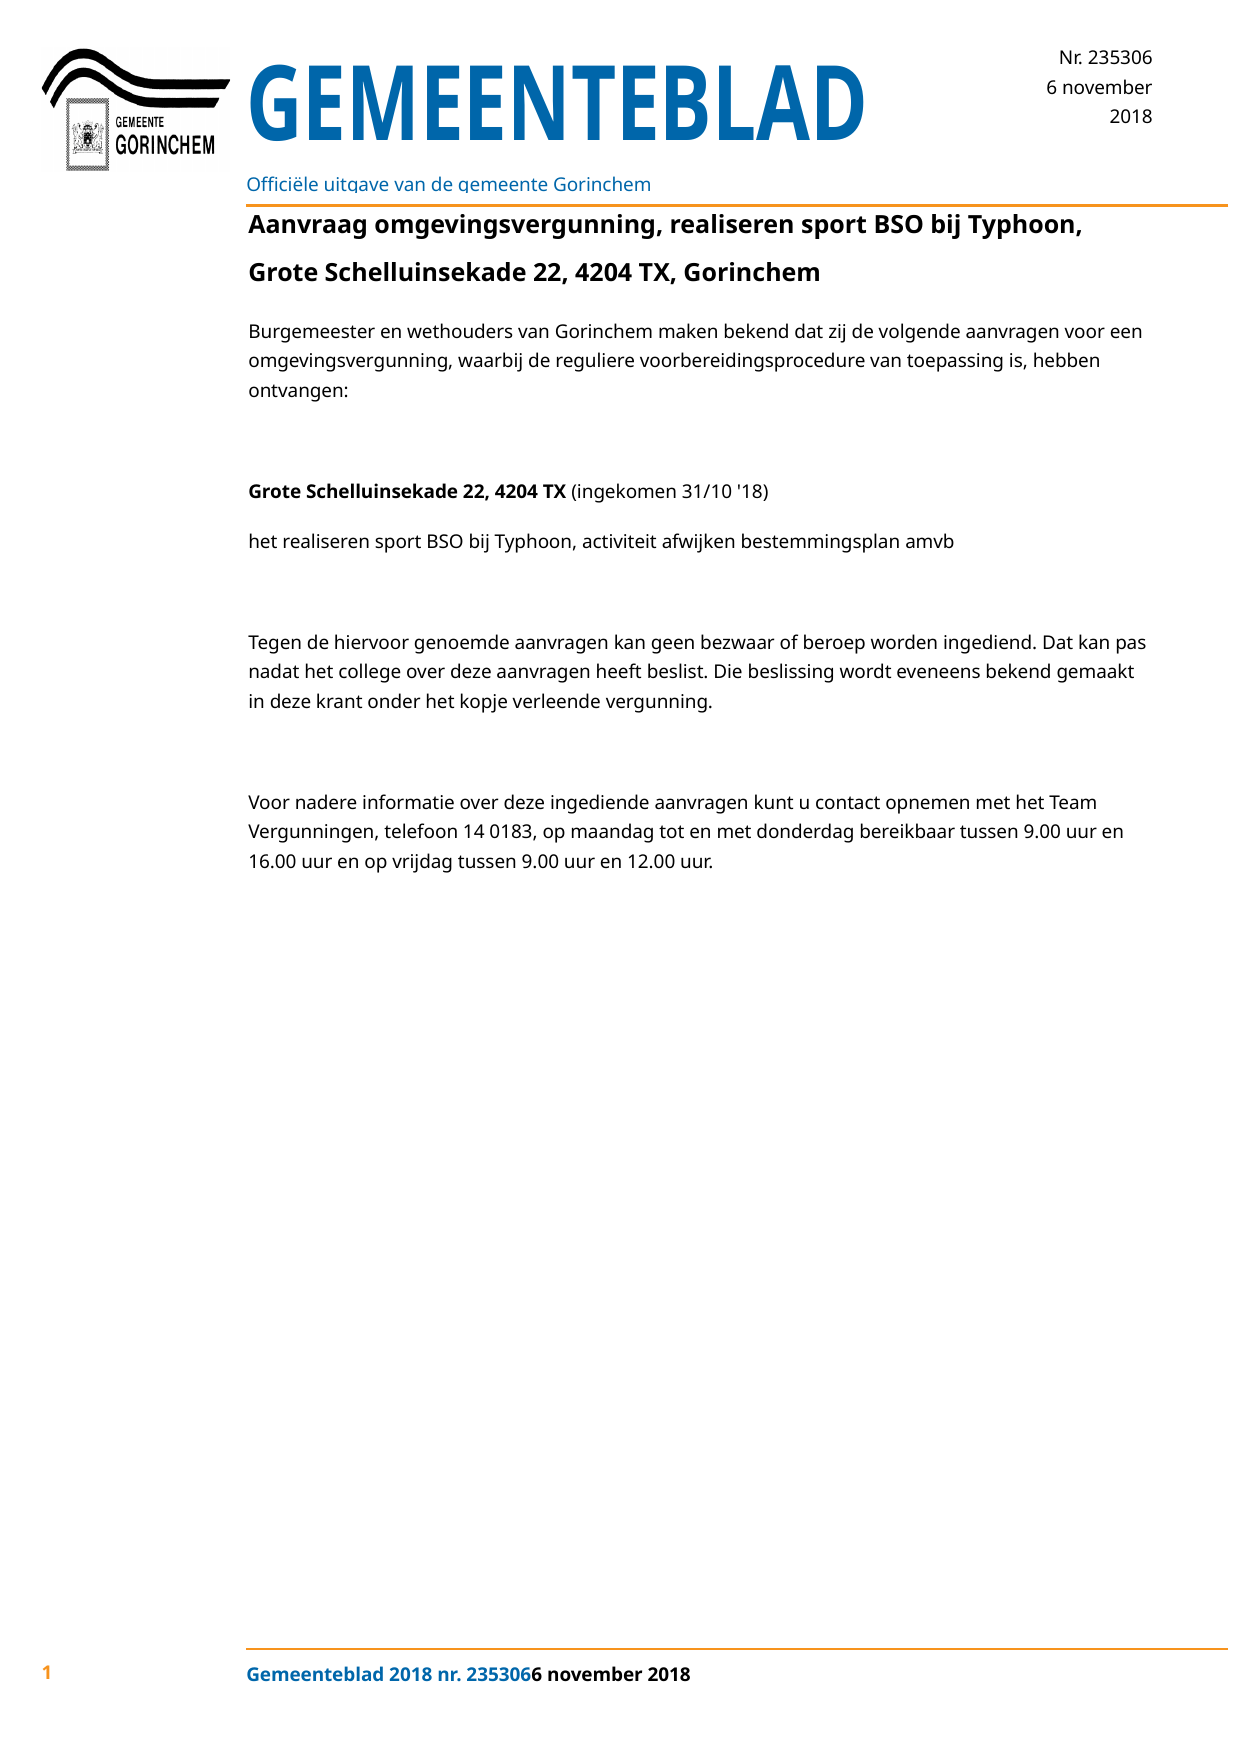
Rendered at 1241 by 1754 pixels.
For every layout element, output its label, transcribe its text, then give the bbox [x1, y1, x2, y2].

text het realiseren sport BSO bij Typhoon, activiteit afwijken bestemmingsplan amvb [248, 528, 1152, 554]
text Voor nadere informatie over deze ingediende aanvragen kunt u contact opnemen met het Team Vergunningen, telefoon 14 0183, op maandag tot en met donderdag bereikbaar tussen 9.00 uur en 16.00 uur en op vrijdag tussen 9.00 uur en 12.00 uur. [248, 789, 1152, 874]
text Grote Schelluinsekade 22, 4204 TX (ingekomen 31/10 '18) [248, 478, 1152, 504]
text Aanvraag omgevingsvergunning, realiseren sport BSO bij Typhoon, Grote Schelluinsekade 22, 4204 TX, Gorinchem [248, 207, 1152, 288]
picture [41, 47, 231, 172]
text Burgemeester en wethouders van Gorinchem maken bekend dat zij de volgende aanvragen voor een omgevingsvergunning, waarbij de reguliere voorbereidingsprocedure van toepassing is, hebben ontvangen: [248, 318, 1152, 403]
text Tegen de hiervoor genoemde aanvragen kan geen bezwaar of beroep worden ingediend. Dat kan pas nadat het college over deze aanvragen heeft beslist. Die beslissing wordt eveneens bekend gemaakt in deze krant onder het kopje verleende vergunning. [248, 629, 1152, 714]
